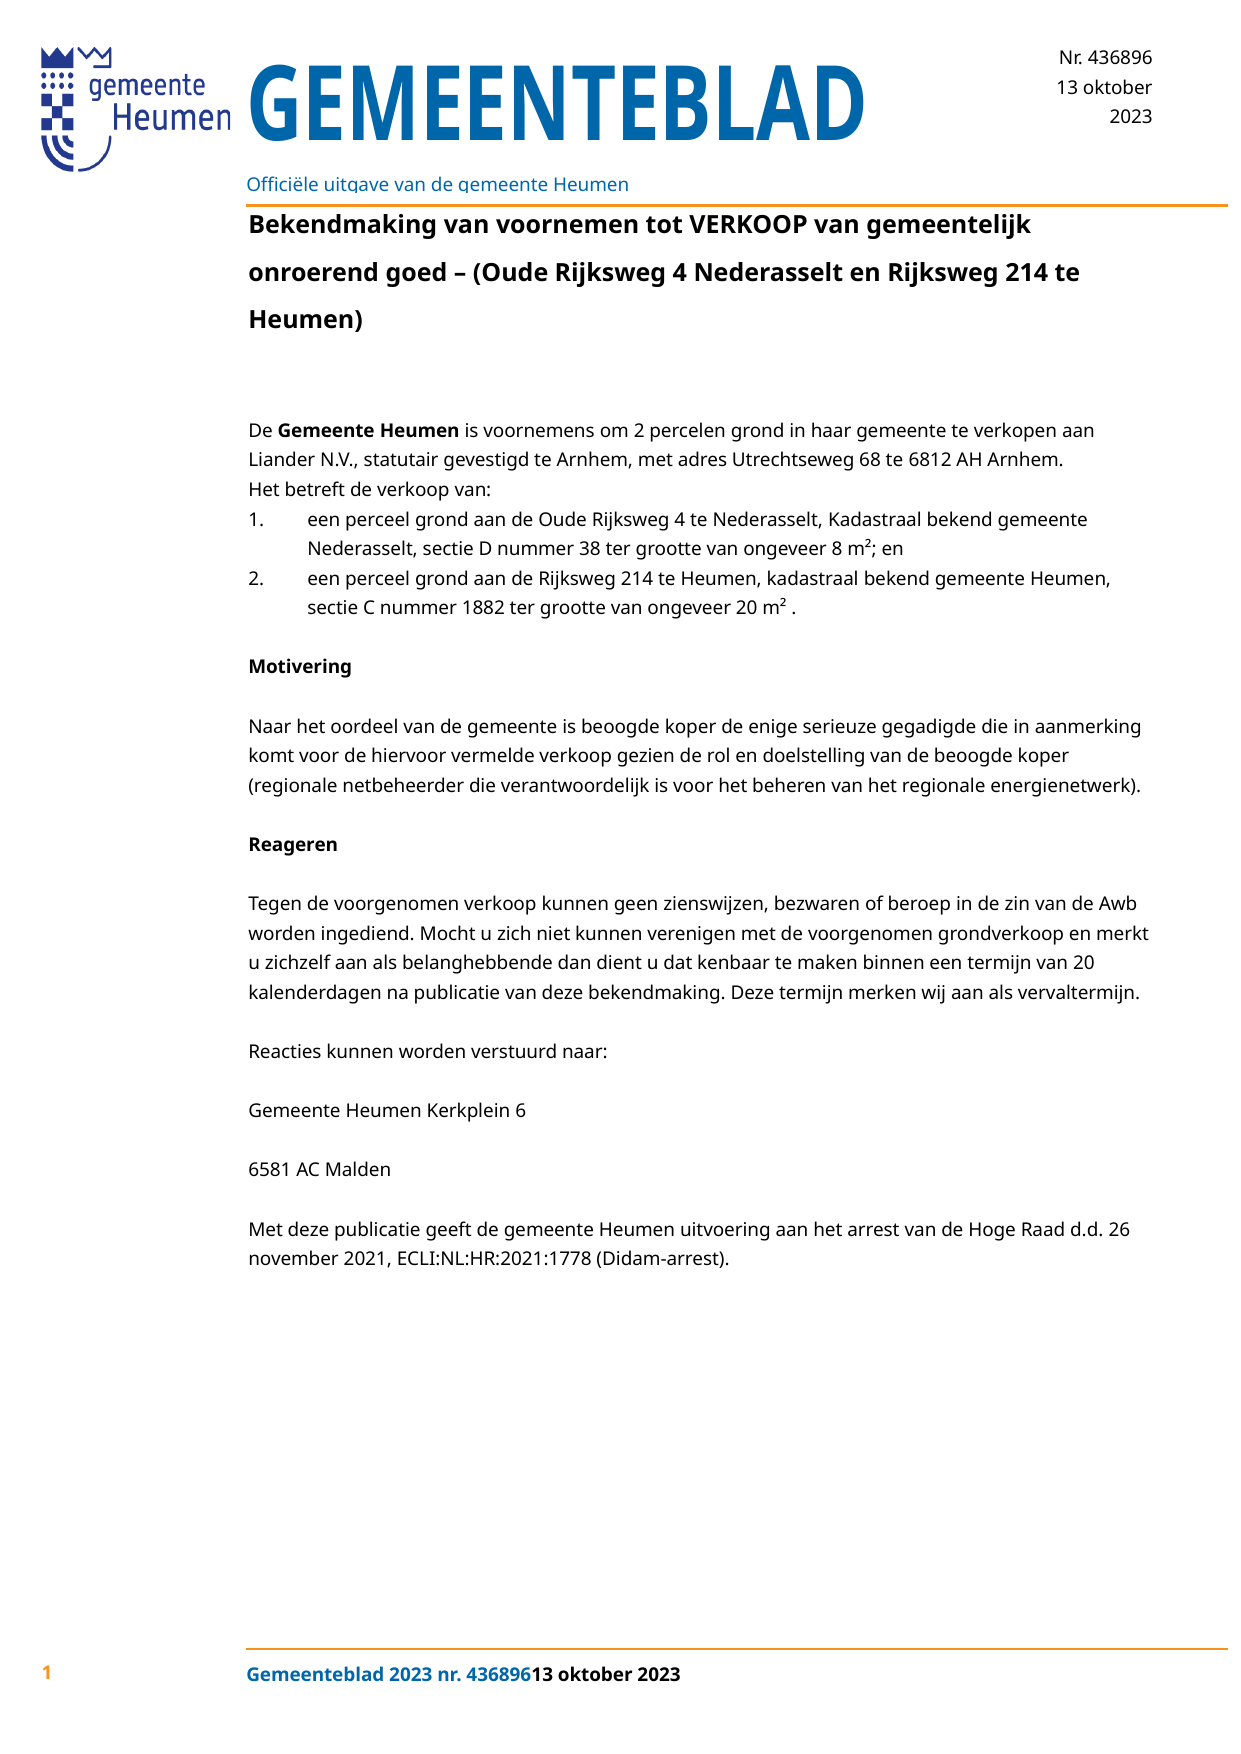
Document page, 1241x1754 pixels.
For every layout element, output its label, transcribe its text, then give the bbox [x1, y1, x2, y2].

text Tegen de voorgenomen verkoop kunnen geen zienswijzen, bezwaren of beroep in de zin van de Awb worden ingediend. Mocht u zich niet kunnen verenigen met de voorgenomen grondverkoop en merkt u zichzelf aan als belanghebbende dan dient u dat kenbaar te maken binnen een termijn van 20 kalenderdagen na publicatie van deze bekendmaking. Deze termijn merken wij aan als vervaltermijn. [248, 890, 1152, 1005]
text De Gemeente Heumen is voornemens om 2 percelen grond in haar gemeente te verkopen aan Liander N.V., statutair gevestigd te Arnhem, met adres Utrechtseweg 68 te 6812 AH Arnhem. [248, 417, 1152, 472]
text Reacties kunnen worden verstuurd naar: [248, 1038, 1152, 1064]
text Reageren [248, 831, 1152, 857]
list een perceel grond aan de Oude Rijksweg 4 te Nederasselt, Kadastraal bekend gemeente Nederasselt, sectie D nummer 38 ter grootte van ongeveer 8 m²; en [248, 506, 1152, 561]
text Naar het oordeel van de gemeente is beoogde koper de enige serieuze gegadigde die in aanmerking komt voor de hiervoor vermelde verkoop gezien de rol en doelstelling van de beoogde koper (regionale netbeheerder die verantwoordelijk is voor het beheren van het regionale energienetwerk). [248, 713, 1152, 798]
text 6581 AC Malden [248, 1157, 1152, 1182]
text Gemeente Heumen Kerkplein 6 [248, 1097, 1152, 1123]
list een perceel grond aan de Rijksweg 214 te Heumen, kadastraal bekend gemeente Heumen, sectie C nummer 1882 ter grootte van ongeveer 20 m² . [248, 565, 1152, 620]
text Met deze publicatie geeft de gemeente Heumen uitvoering aan het arrest van de Hoge Raad d.d. 26 november 2021, ECLI:NL:HR:2021:1778 (Didam-arrest). [248, 1216, 1152, 1271]
text Motivering [248, 654, 1152, 679]
picture [41, 47, 231, 172]
text Bekendmaking van voornemen tot VERKOOP van gemeentelijk onroerend goed – (Oude Rijksweg 4 Nederasselt en Rijksweg 214 te Heumen) [248, 207, 1152, 336]
text Het betreft de verkoop van: [248, 476, 1152, 502]
